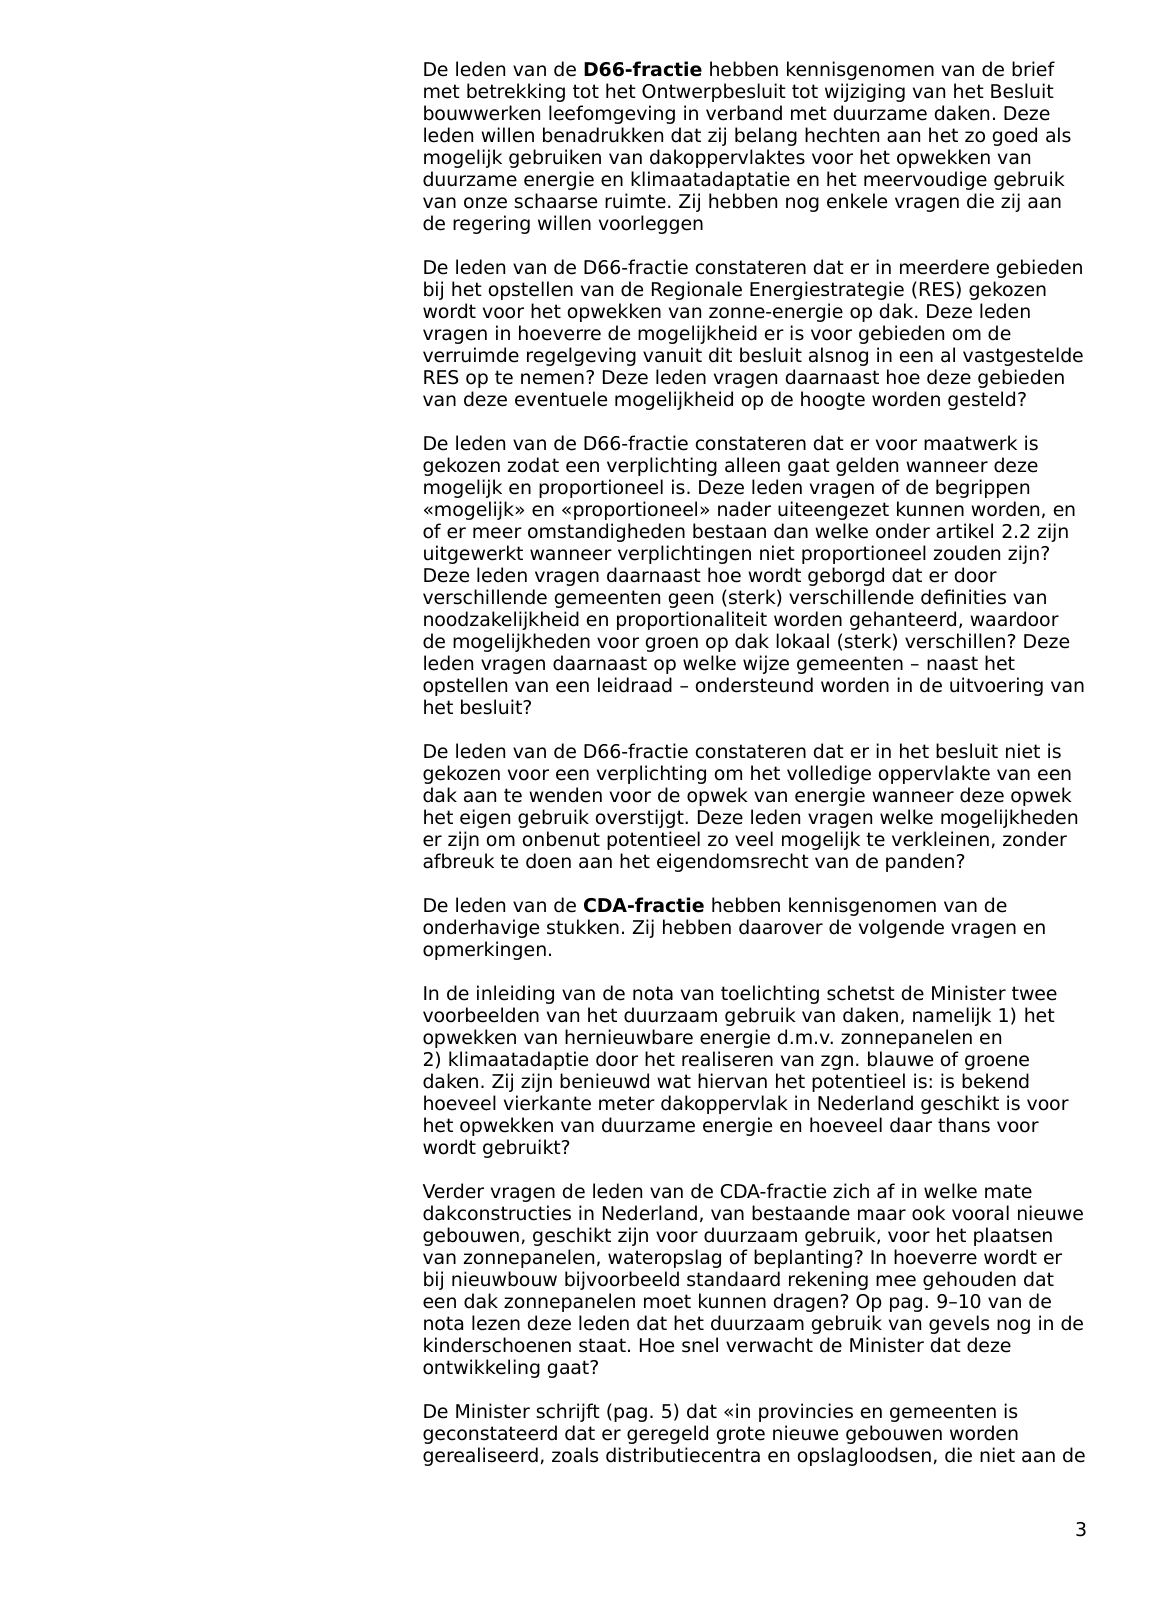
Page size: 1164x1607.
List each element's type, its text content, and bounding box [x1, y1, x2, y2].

text De leden van de D66-fractie constateren dat er in meerdere gebieden bij het opstellen van de Regionale Energiestrategie (RES) gekozen wordt voor het opwekken van zonne-energie op dak. Deze leden vragen in hoeverre de mogelijkheid er is voor gebieden om de verruimde regelgeving vanuit dit besluit alsnog in een al vastgestelde RES op te nemen? Deze leden vragen daarnaast hoe deze gebieden van deze eventuele mogelijkheid op de hoogte worden gesteld? [422, 257, 1087, 411]
text De leden van de D66-fractie hebben kennisgenomen van de brief met betrekking tot het Ontwerpbesluit tot wijziging van het Besluit bouwwerken leefomgeving in verband met duurzame daken. Deze leden willen benadrukken dat zij belang hechten aan het zo goed als mogelijk gebruiken van dakoppervlaktes voor het opwekken van duurzame energie en klimaatadaptatie en het meervoudige gebruik van onze schaarse ruimte. Zij hebben nog enkele vragen die zij aan de regering willen voorleggen [422, 59, 1087, 235]
text De leden van de D66-fractie constateren dat er in het besluit niet is gekozen voor een verplichting om het volledige oppervlakte van een dak aan te wenden voor de opwek van energie wanneer deze opwek het eigen gebruik overstijgt. Deze leden vragen welke mogelijkheden er zijn om onbenut potentieel zo veel mogelijk te verkleinen, zonder afbreuk te doen aan het eigendomsrecht van de panden? [422, 741, 1087, 873]
text In de inleiding van de nota van toelichting schetst de Minister twee voorbeelden van het duurzaam gebruik van daken, namelijk 1) het opwekken van hernieuwbare energie d.m.v. zonnepanelen en 2) klimaatadaptie door het realiseren van zgn. blauwe of groene daken. Zij zijn benieuwd wat hiervan het potentieel is: is bekend hoeveel vierkante meter dakoppervlak in Nederland geschikt is voor het opwekken van duurzame energie en hoeveel daar thans voor wordt gebruikt? [422, 983, 1087, 1159]
text Verder vragen de leden van de CDA-fractie zich af in welke mate dakconstructies in Nederland, van bestaande maar ook vooral nieuwe gebouwen, geschikt zijn voor duurzaam gebruik, voor het plaatsen van zonnepanelen, wateropslag of beplanting? In hoeverre wordt er bij nieuwbouw bijvoorbeeld standaard rekening mee gehouden dat een dak zonnepanelen moet kunnen dragen? Op pag. 9–10 van de nota lezen deze leden dat het duurzaam gebruik van gevels nog in de kinderschoenen staat. Hoe snel verwacht de Minister dat deze ontwikkeling gaat? [422, 1181, 1087, 1379]
text De Minister schrijft (pag. 5) dat «in provincies en gemeenten is geconstateerd dat er geregeld grote nieuwe gebouwen worden gerealiseerd, zoals distributiecentra en opslagloodsen, die niet aan de [422, 1401, 1087, 1467]
text De leden van de D66-fractie constateren dat er voor maatwerk is gekozen zodat een verplichting alleen gaat gelden wanneer deze mogelijk en proportioneel is. Deze leden vragen of de begrippen «mogelijk» en «proportioneel» nader uiteengezet kunnen worden, en of er meer omstandigheden bestaan dan welke onder artikel 2.2 zijn uitgewerkt wanneer verplichtingen niet proportioneel zouden zijn? Deze leden vragen daarnaast hoe wordt geborgd dat er door verschillende gemeenten geen (sterk) verschillende definities van noodzakelijkheid en proportionaliteit worden gehanteerd, waardoor de mogelijkheden voor groen op dak lokaal (sterk) verschillen? Deze leden vragen daarnaast op welke wijze gemeenten – naast het opstellen van een leidraad – ondersteund worden in de uitvoering van het besluit? [422, 433, 1087, 719]
text De leden van de CDA-fractie hebben kennisgenomen van de onderhavige stukken. Zij hebben daarover de volgende vragen en opmerkingen. [422, 895, 1087, 961]
